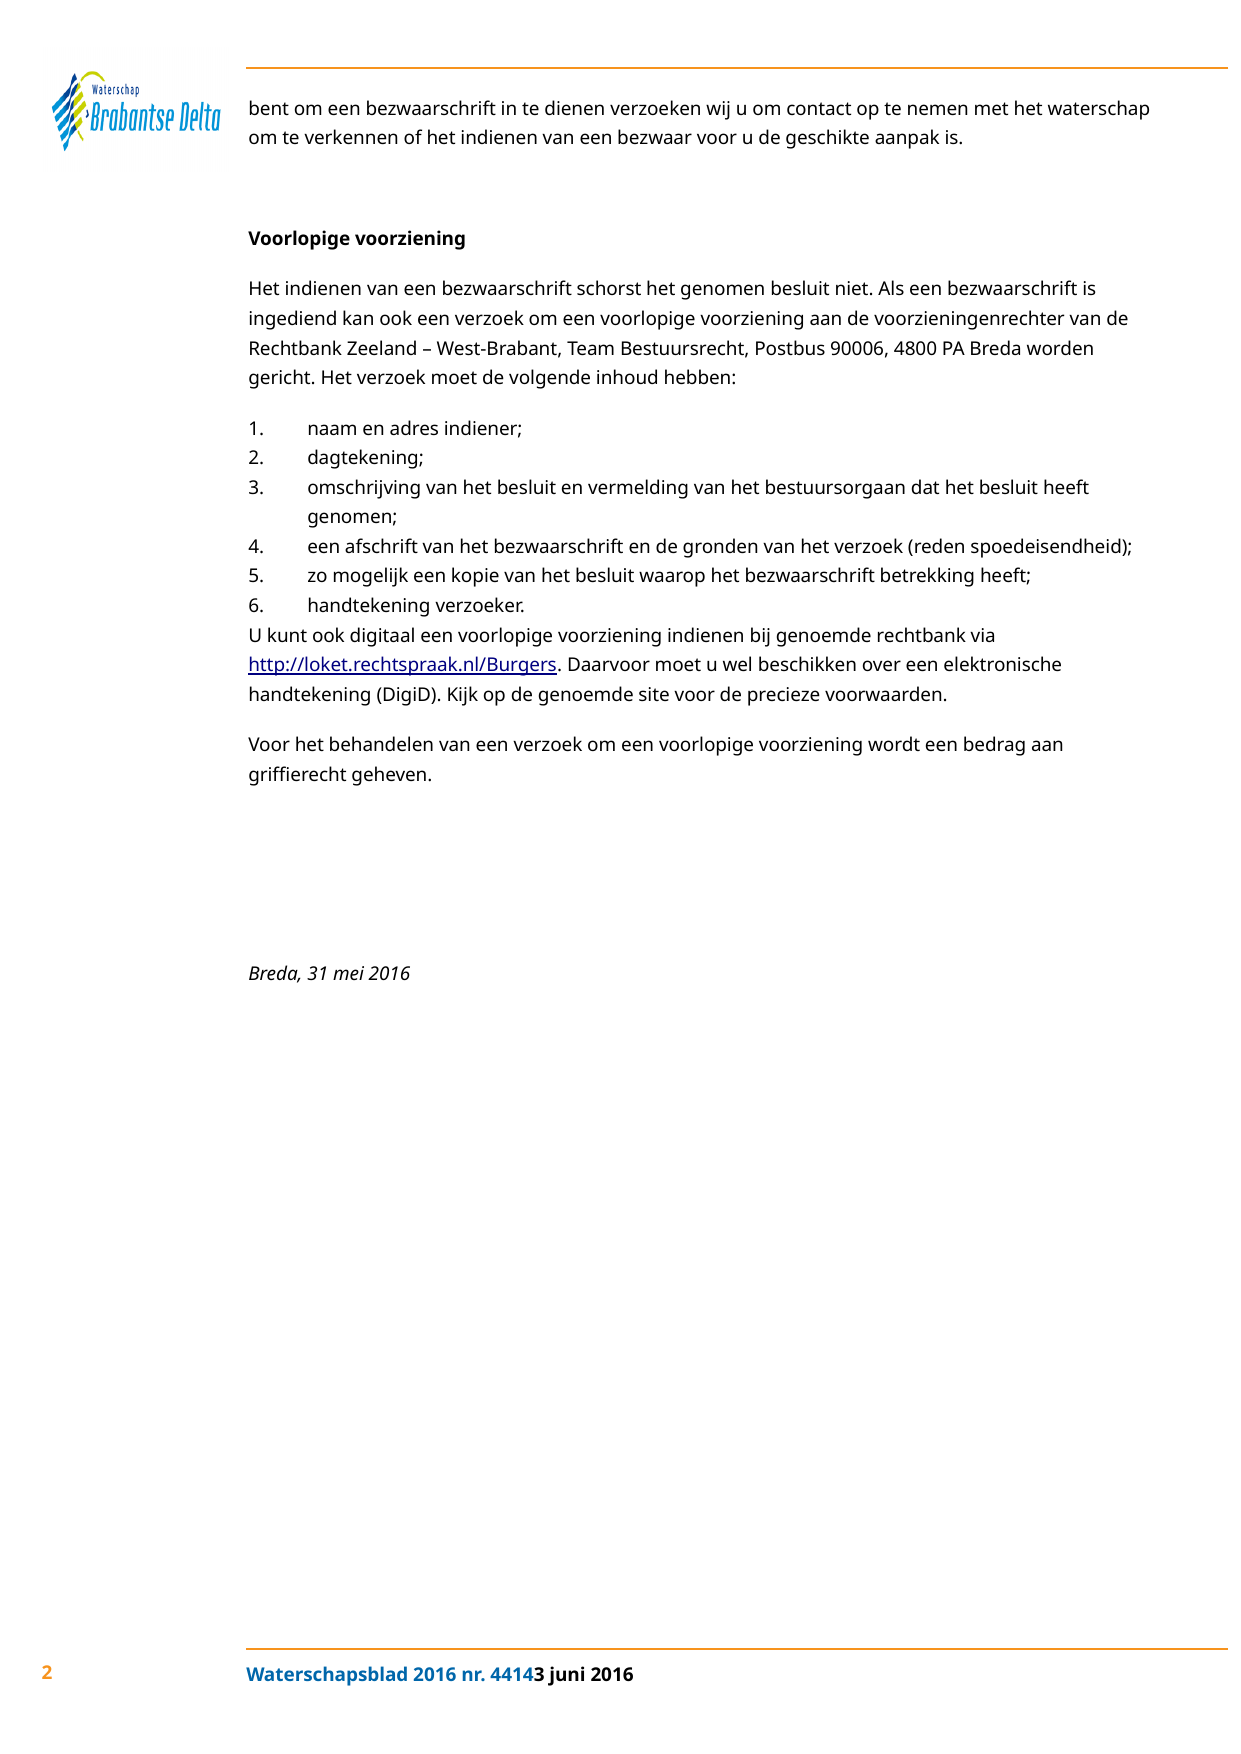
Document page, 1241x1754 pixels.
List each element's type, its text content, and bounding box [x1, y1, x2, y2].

text Voor het behandelen van een verzoek om een voorlopige voorziening wordt een bedrag aan griffierecht geheven. [248, 731, 1152, 787]
text bent om een bezwaarschrift in te dienen verzoeken wij u om contact op te nemen met het waterschap om te verkennen of het indienen van een bezwaar voor u de geschikte aanpak is. [248, 95, 1152, 150]
list handtekening verzoeker. [248, 592, 1152, 618]
text Voorlopige voorziening [248, 225, 1152, 251]
list een afschrift van het bezwaarschrift en de gronden van het verzoek (reden spoedeisendheid); [248, 533, 1152, 559]
list dagtekening; [248, 444, 1152, 470]
list zo mogelijk een kopie van het besluit waarop het bezwaarschrift betrekking heeft; [248, 563, 1152, 588]
text U kunt ook digitaal een voorlopige voorziening indienen bij genoemde rechtbank via http://loket.rechtspraak.nl/Burgers. Daarvoor moet u wel beschikken over een elektronische handtekening (DigiD). Kijk op de genoemde site voor de precieze voorwaarden. [248, 622, 1152, 707]
list omschrijving van het besluit en vermelding van het bestuursorgaan dat het besluit heeft genomen; [248, 474, 1152, 529]
text Breda, 31 mei 2016 [248, 960, 1152, 986]
list naam en adres indiener; [248, 415, 1152, 441]
picture [41, 47, 231, 172]
text Het indienen van een bezwaarschrift schorst het genomen besluit niet. Als een bezwaarschrift is ingediend kan ook een verzoek om een voorlopige voorziening aan de voorzieningenrechter van de Rechtbank Zeeland – West-Brabant, Team Bestuursrecht, Postbus 90006, 4800 PA Breda worden gericht. Het verzoek moet de volgende inhoud hebben: [248, 276, 1152, 390]
